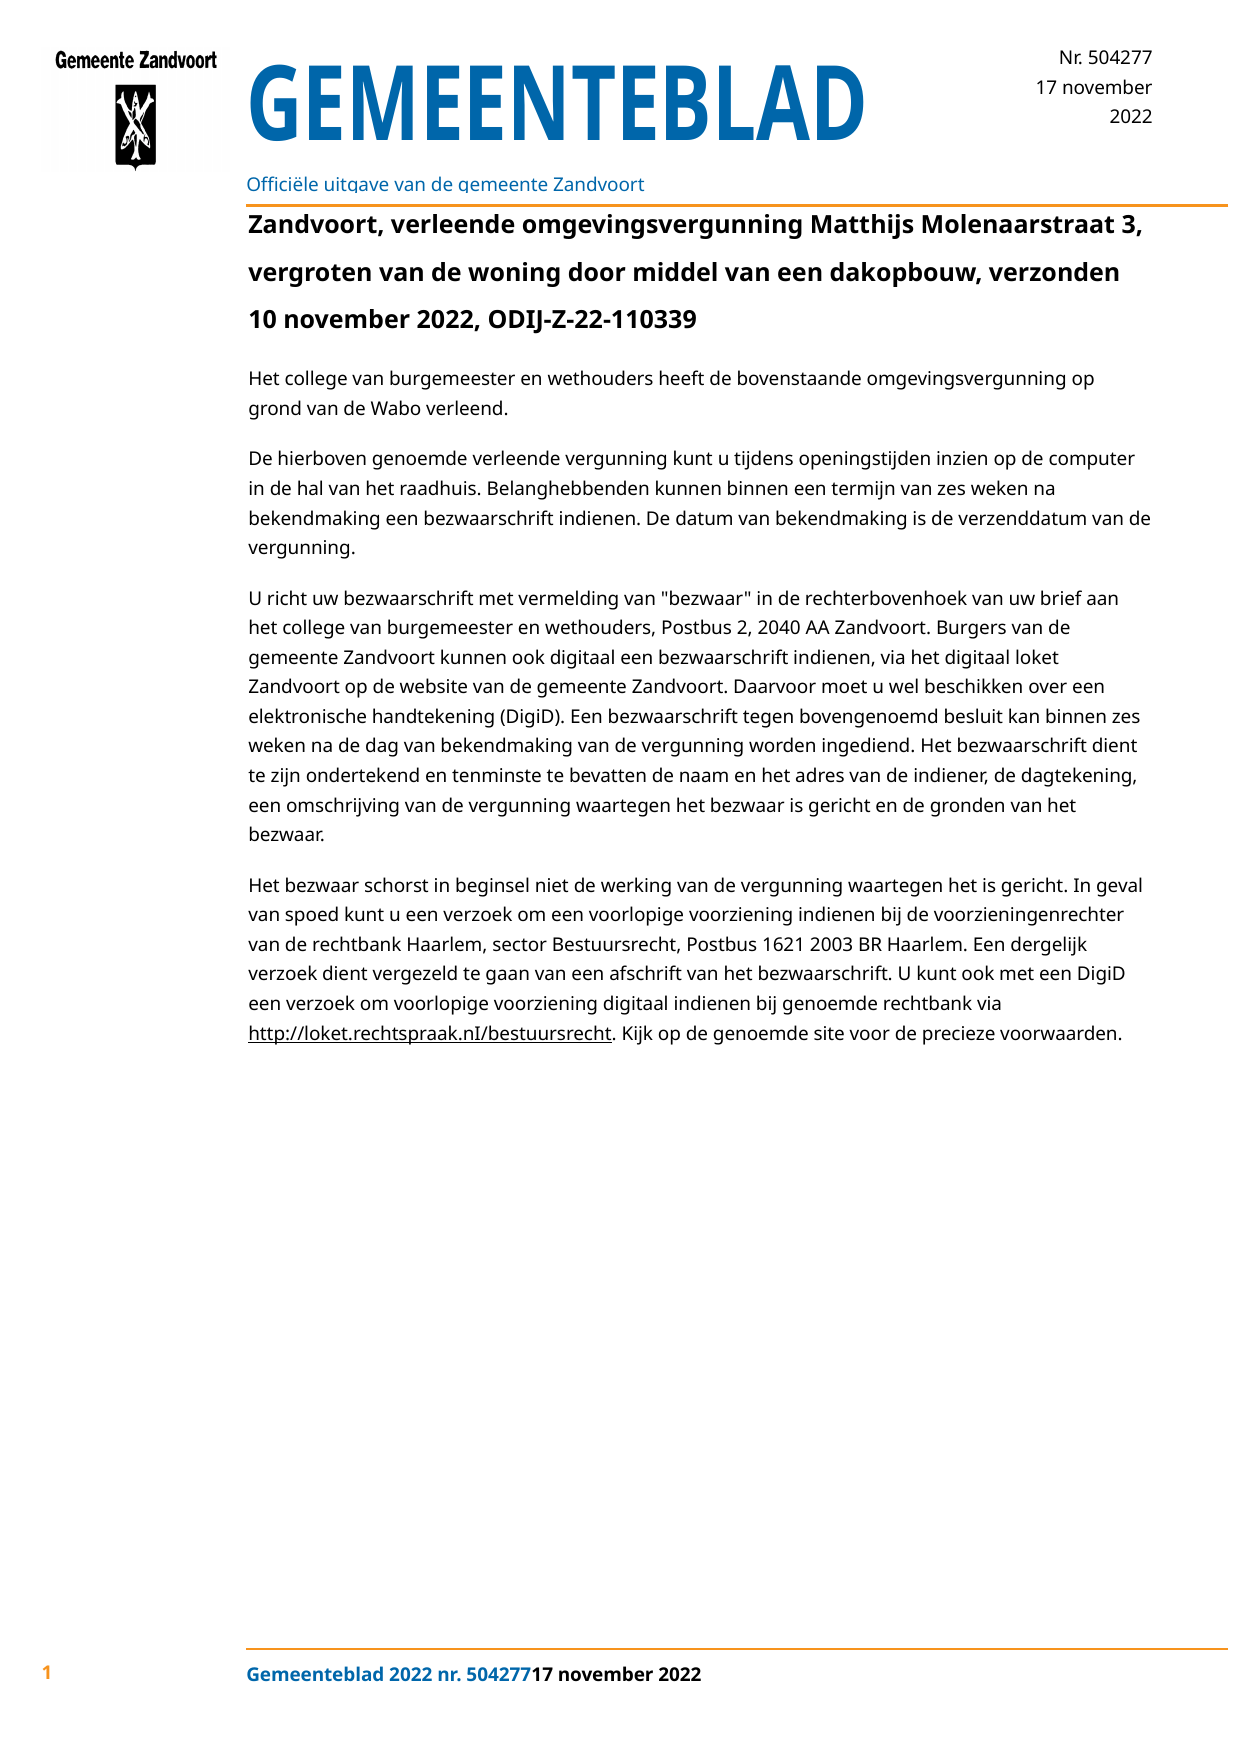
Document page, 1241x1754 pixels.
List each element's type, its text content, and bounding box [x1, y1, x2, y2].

picture [41, 47, 231, 172]
text U richt uw bezwaarschrift met vermelding van "bezwaar" in de rechterbovenhoek van uw brief aan het college van burgemeester en wethouders, Postbus 2, 2040 AA Zandvoort. Burgers van de gemeente Zandvoort kunnen ook digitaal een bezwaarschrift indienen, via het digitaal loket Zandvoort op de website van de gemeente Zandvoort. Daarvoor moet u wel beschikken over een elektronische handtekening (DigiD). Een bezwaarschrift tegen bovengenoemd besluit kan binnen zes weken na de dag van bekendmaking van de vergunning worden ingediend. Het bezwaarschrift dient te zijn ondertekend en tenminste te bevatten de naam en het adres van de indiener, de dagtekening, een omschrijving van de vergunning waartegen het bezwaar is gericht en de gronden van het bezwaar. [248, 585, 1152, 847]
text Het college van burgemeester en wethouders heeft de bovenstaande omgevingsvergunning op grond van de Wabo verleend. [248, 366, 1152, 421]
text De hierboven genoemde verleende vergunning kunt u tijdens openingstijden inzien op de computer in de hal van het raadhuis. Belanghebbenden kunnen binnen een termijn van zes weken na bekendmaking een bezwaarschrift indienen. De datum van bekendmaking is de verzenddatum van de vergunning. [248, 446, 1152, 560]
text Zandvoort, verleende omgevingsvergunning Matthijs Molenaarstraat 3, vergroten van de woning door middel van een dakopbouw, verzonden 10 november 2022, ODIJ-Z-22-110339 [248, 207, 1152, 336]
text Het bezwaar schorst in beginsel niet de werking van de vergunning waartegen het is gericht. In geval van spoed kunt u een verzoek om een voorlopige voorziening indienen bij de voorzieningenrechter van de rechtbank Haarlem, sector Bestuursrecht, Postbus 1621 2003 BR Haarlem. Een dergelijk verzoek dient vergezeld te gaan van een afschrift van het bezwaarschrift. U kunt ook met een DigiD een verzoek om voorlopige voorziening digitaal indienen bij genoemde rechtbank via http://loket.rechtspraak.nI/bestuursrecht. Kijk op de genoemde site voor de precieze voorwaarden. [248, 872, 1152, 1045]
